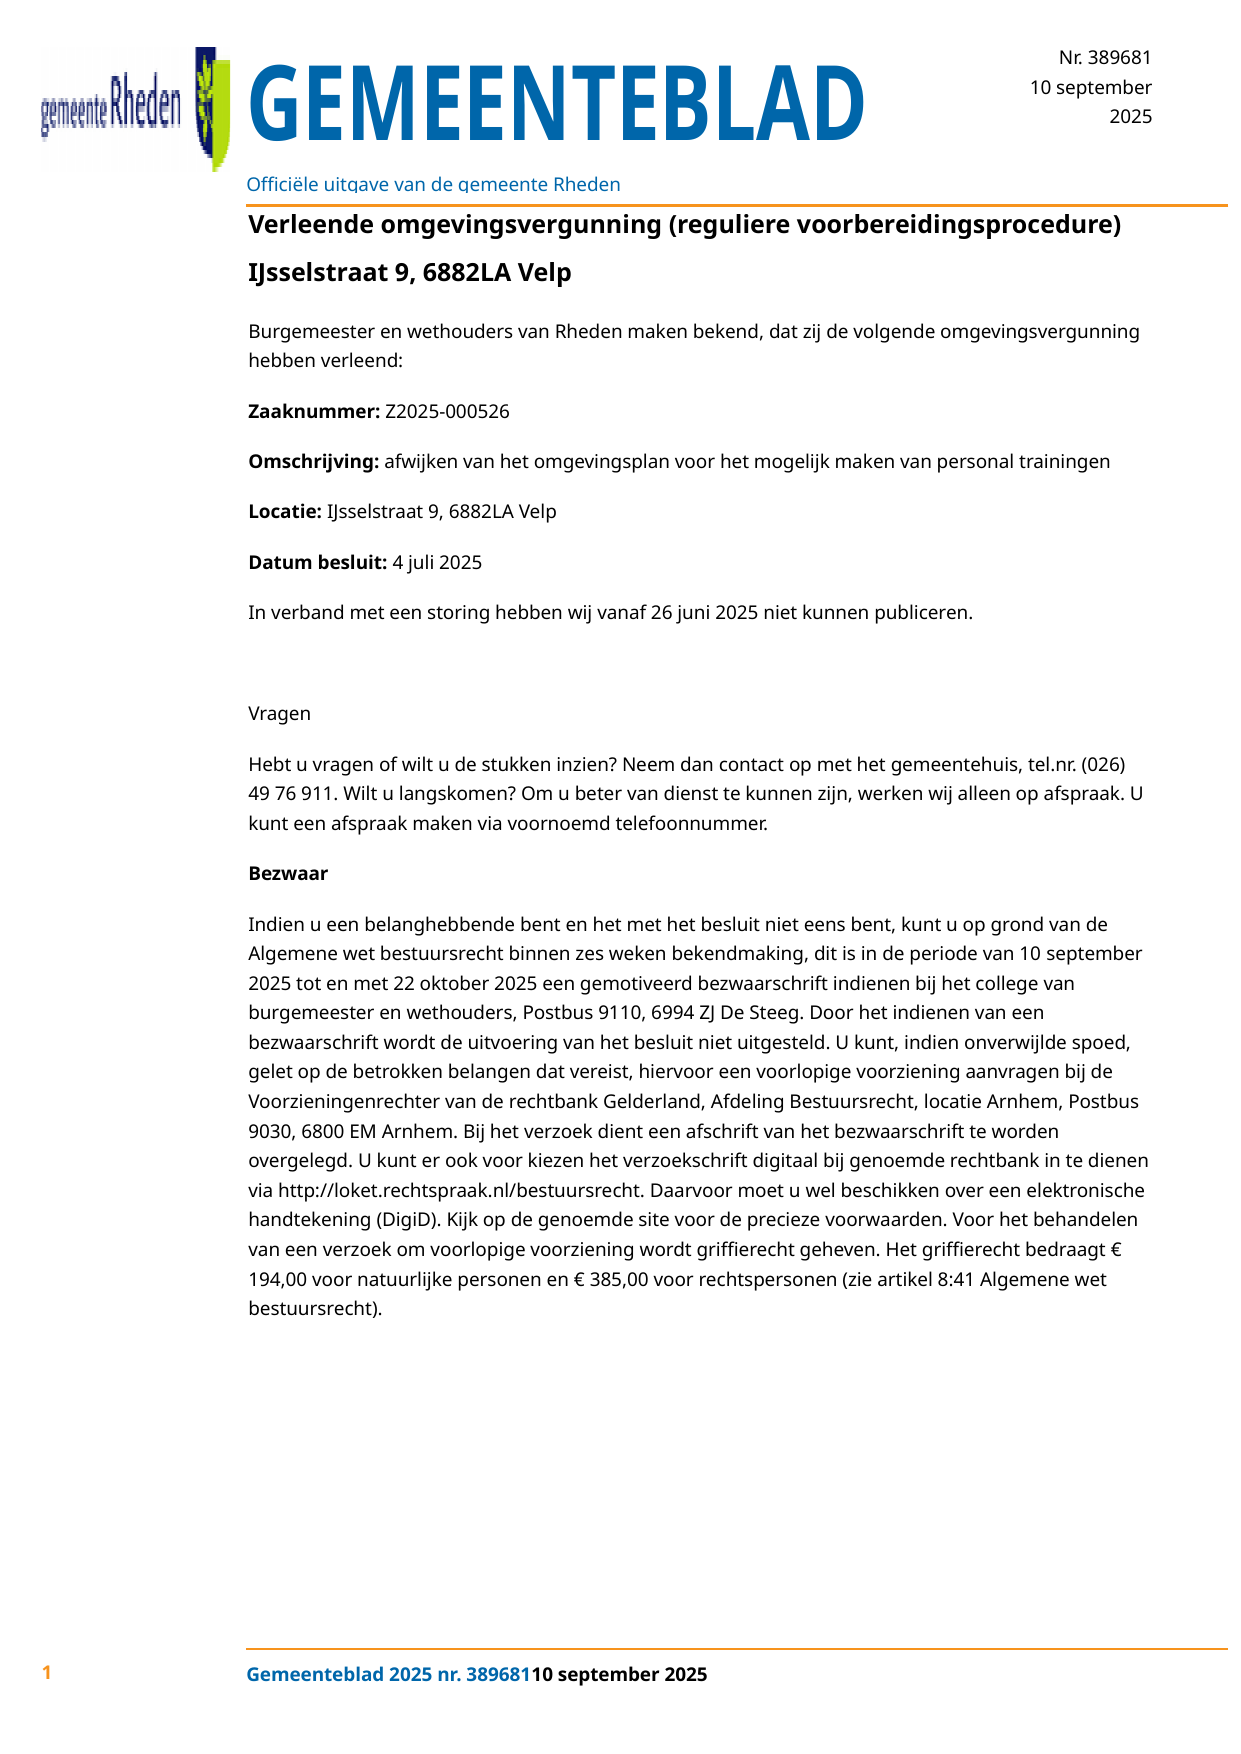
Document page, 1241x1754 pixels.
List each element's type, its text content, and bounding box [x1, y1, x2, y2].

text Zaaknummer: Z2025-000526 [248, 398, 1152, 424]
text Burgemeester en wethouders van Rheden maken bekend, dat zij de volgende omgevingsvergunning hebben verleend: [248, 318, 1152, 373]
text Hebt u vragen of wilt u de stukken inzien? Neem dan contact op met het gemeentehuis, tel.nr. (026) 49 76 911. Wilt u langskomen? Om u beter van dienst te kunnen zijn, werken wij alleen op afspraak. U kunt een afspraak maken via voornoemd telefoonnummer. [248, 751, 1152, 836]
text Vragen [248, 700, 1152, 726]
text Locatie: IJsselstraat 9, 6882LA Velp [248, 499, 1152, 524]
text Omschrijving: afwijken van het omgevingsplan voor het mogelijk maken van personal trainingen [248, 448, 1152, 474]
text Bezwaar [248, 860, 1152, 886]
text In verband met een storing hebben wij vanaf 26 juni 2025 niet kunnen publiceren. [248, 599, 1152, 625]
text Verleende omgevingsvergunning (reguliere voorbereidingsprocedure) IJsselstraat 9, 6882LA Velp [248, 207, 1152, 288]
picture [41, 47, 231, 172]
text Datum besluit: 4 juli 2025 [248, 549, 1152, 575]
text Indien u een belanghebbende bent en het met het besluit niet eens bent, kunt u op grond van de Algemene wet bestuursrecht binnen zes weken bekendmaking, dit is in de periode van 10 september 2025 tot en met 22 oktober 2025 een gemotiveerd bezwaarschrift indienen bij het college van burgemeester en wethouders, Postbus 9110, 6994 ZJ De Steeg. Door het indienen van een bezwaarschrift wordt de uitvoering van het besluit niet uitgesteld. U kunt, indien onverwijlde spoed, gelet op de betrokken belangen dat vereist, hiervoor een voorlopige voorziening aanvragen bij de Voorzieningenrechter van de rechtbank Gelderland, Afdeling Bestuursrecht, locatie Arnhem, Postbus 9030, 6800 EM Arnhem. Bij het verzoek dient een afschrift van het bezwaarschrift te worden overgelegd. U kunt er ook voor kiezen het verzoekschrift digitaal bij genoemde rechtbank in te dienen via http://loket.rechtspraak.nl/bestuursrecht. Daarvoor moet u wel beschikken over een elektronische handtekening (DigiD). Kijk op de genoemde site voor de precieze voorwaarden. Voor het behandelen van een verzoek om voorlopige voorziening wordt griffierecht geheven. Het griffierecht bedraagt € 194,00 voor natuurlijke personen en € 385,00 voor rechtspersonen (zie artikel 8:41 Algemene wet bestuursrecht). [248, 911, 1152, 1321]
